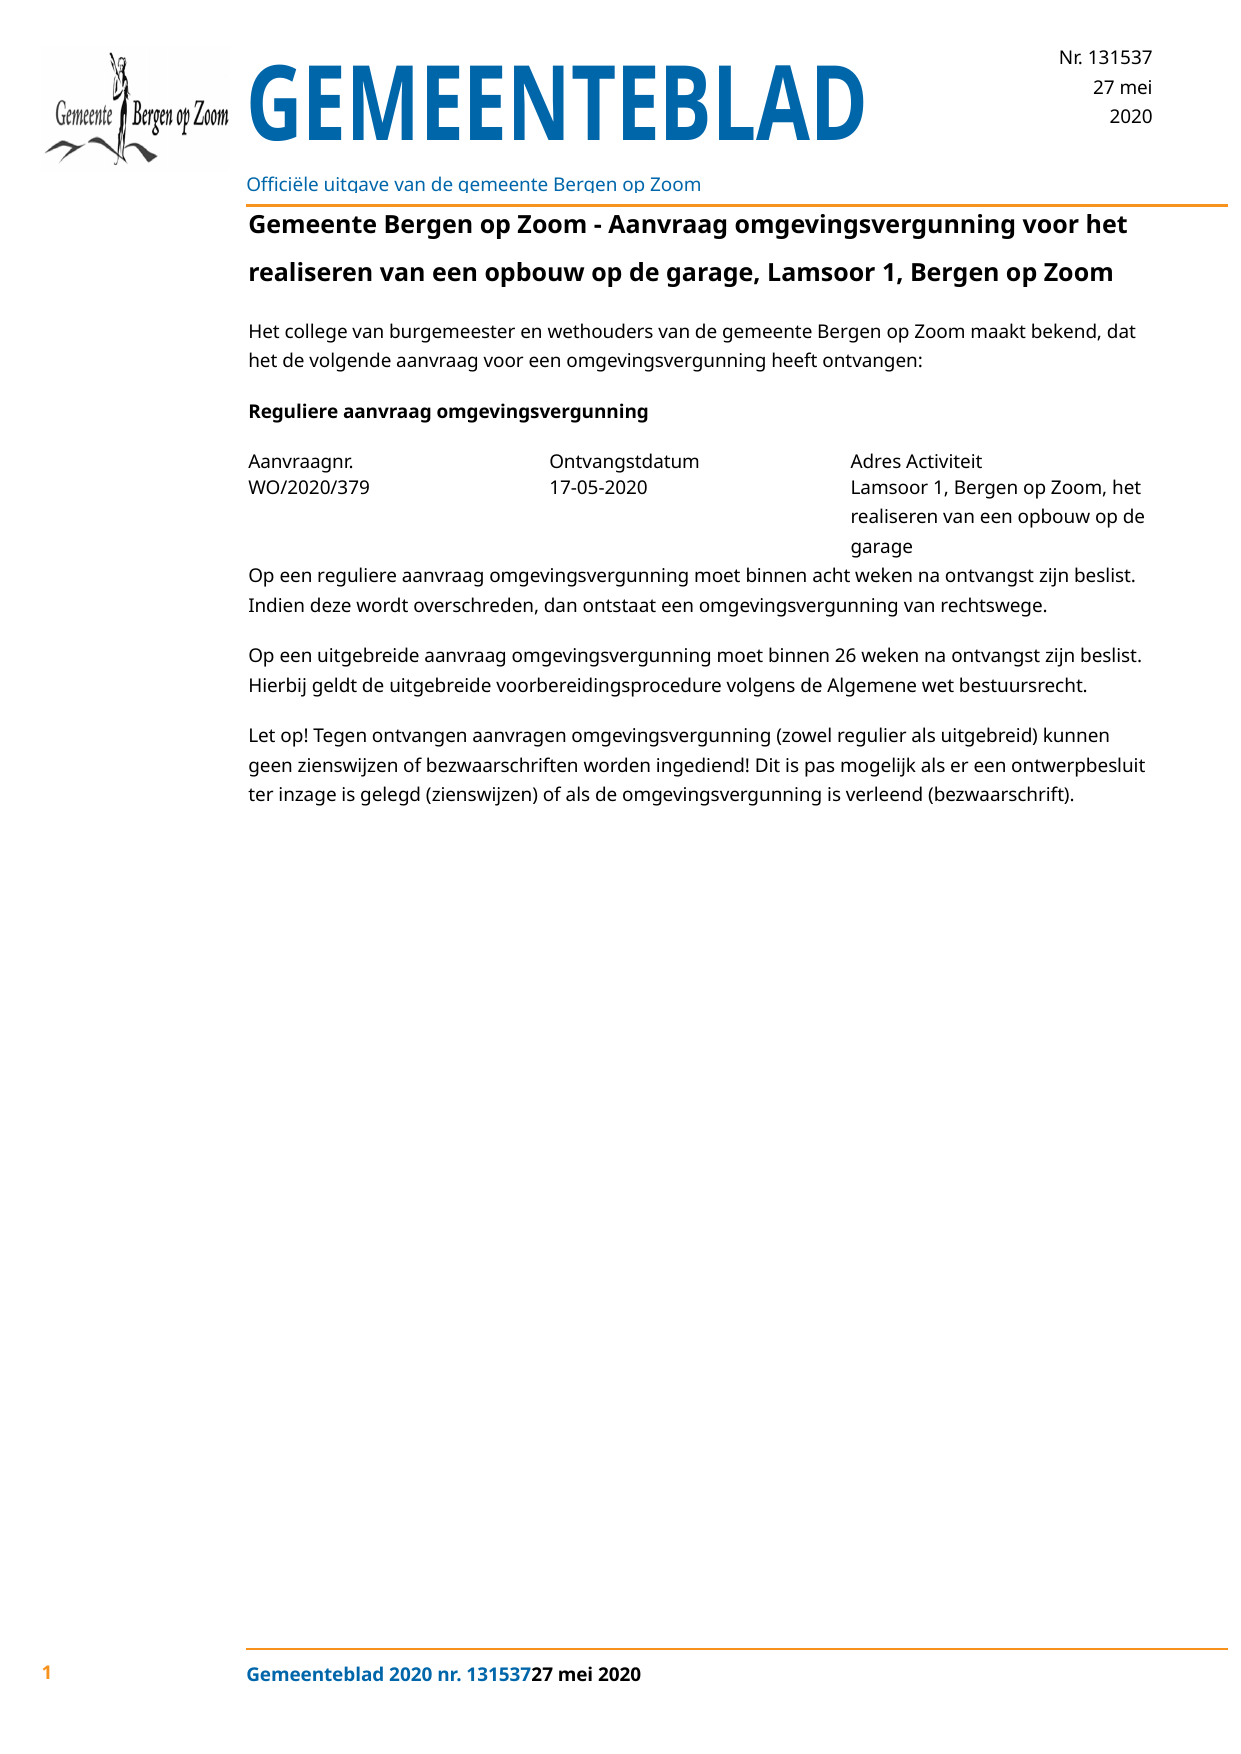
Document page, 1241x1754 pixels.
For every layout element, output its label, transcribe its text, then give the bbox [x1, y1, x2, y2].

text Reguliere aanvraag omgevingsvergunning [248, 398, 1152, 424]
text Op een reguliere aanvraag omgevingsvergunning moet binnen acht weken na ontvangst zijn beslist. Indien deze wordt overschreden, dan ontstaat een omgevingsvergunning van rechtswege. [248, 562, 1152, 618]
table_header Adres Activiteit [850, 449, 1152, 474]
table_cell WO/2020/379 [248, 474, 549, 559]
text Het college van burgemeester en wethouders van de gemeente Bergen op Zoom maakt bekend, dat het de volgende aanvraag voor een omgevingsvergunning heeft ontvangen: [248, 318, 1152, 373]
picture [41, 47, 231, 172]
table_header Ontvangstdatum [549, 449, 850, 474]
table_header Aanvraagnr. [248, 449, 549, 474]
table_cell 17-05-2020 [549, 474, 850, 559]
text Op een uitgebreide aanvraag omgevingsvergunning moet binnen 26 weken na ontvangst zijn beslist. Hierbij geldt de uitgebreide voorbereidingsprocedure volgens de Algemene wet bestuursrecht. [248, 642, 1152, 698]
table_cell Lamsoor 1, Bergen op Zoom, het realiseren van een opbouw op de garage [850, 474, 1152, 559]
text Gemeente Bergen op Zoom - Aanvraag omgevingsvergunning voor het realiseren van een opbouw op de garage, Lamsoor 1, Bergen op Zoom [248, 207, 1152, 288]
text Let op! Tegen ontvangen aanvragen omgevingsvergunning (zowel regulier als uitgebreid) kunnen geen zienswijzen of bezwaarschriften worden ingediend! Dit is pas mogelijk als er een ontwerpbesluit ter inzage is gelegd (zienswijzen) of als de omgevingsvergunning is verleend (bezwaarschrift). [248, 722, 1152, 807]
